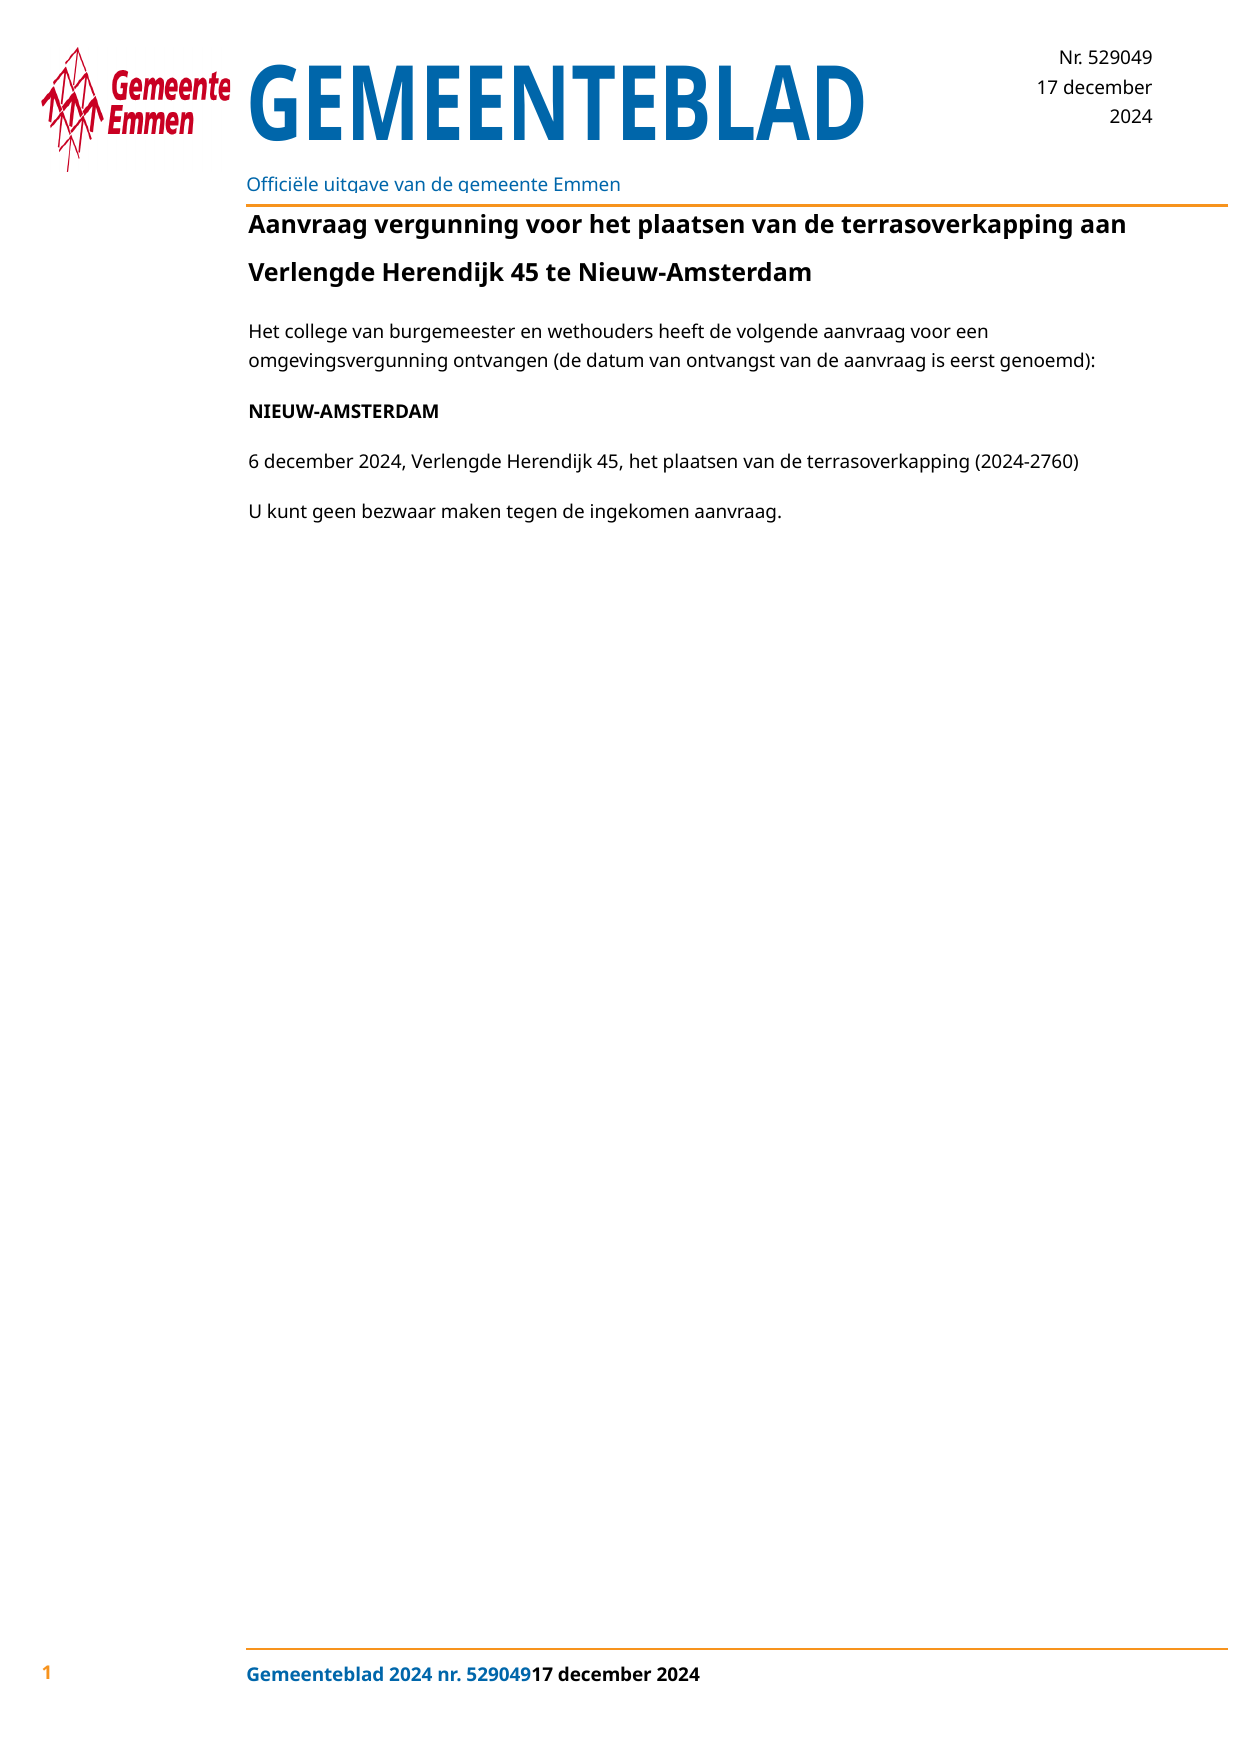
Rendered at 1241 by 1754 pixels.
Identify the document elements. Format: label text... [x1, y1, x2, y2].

text U kunt geen bezwaar maken tegen de ingekomen aanvraag. [248, 499, 1152, 524]
text Aanvraag vergunning voor het plaatsen van de terrasoverkapping aan Verlengde Herendijk 45 te Nieuw-Amsterdam [248, 207, 1152, 288]
text 6 december 2024, Verlengde Herendijk 45, het plaatsen van de terrasoverkapping (2024-2760) [248, 448, 1152, 474]
text NIEUW-AMSTERDAM [248, 398, 1152, 424]
text Het college van burgemeester en wethouders heeft de volgende aanvraag voor een omgevingsvergunning ontvangen (de datum van ontvangst van de aanvraag is eerst genoemd): [248, 318, 1152, 373]
picture [41, 47, 231, 172]
